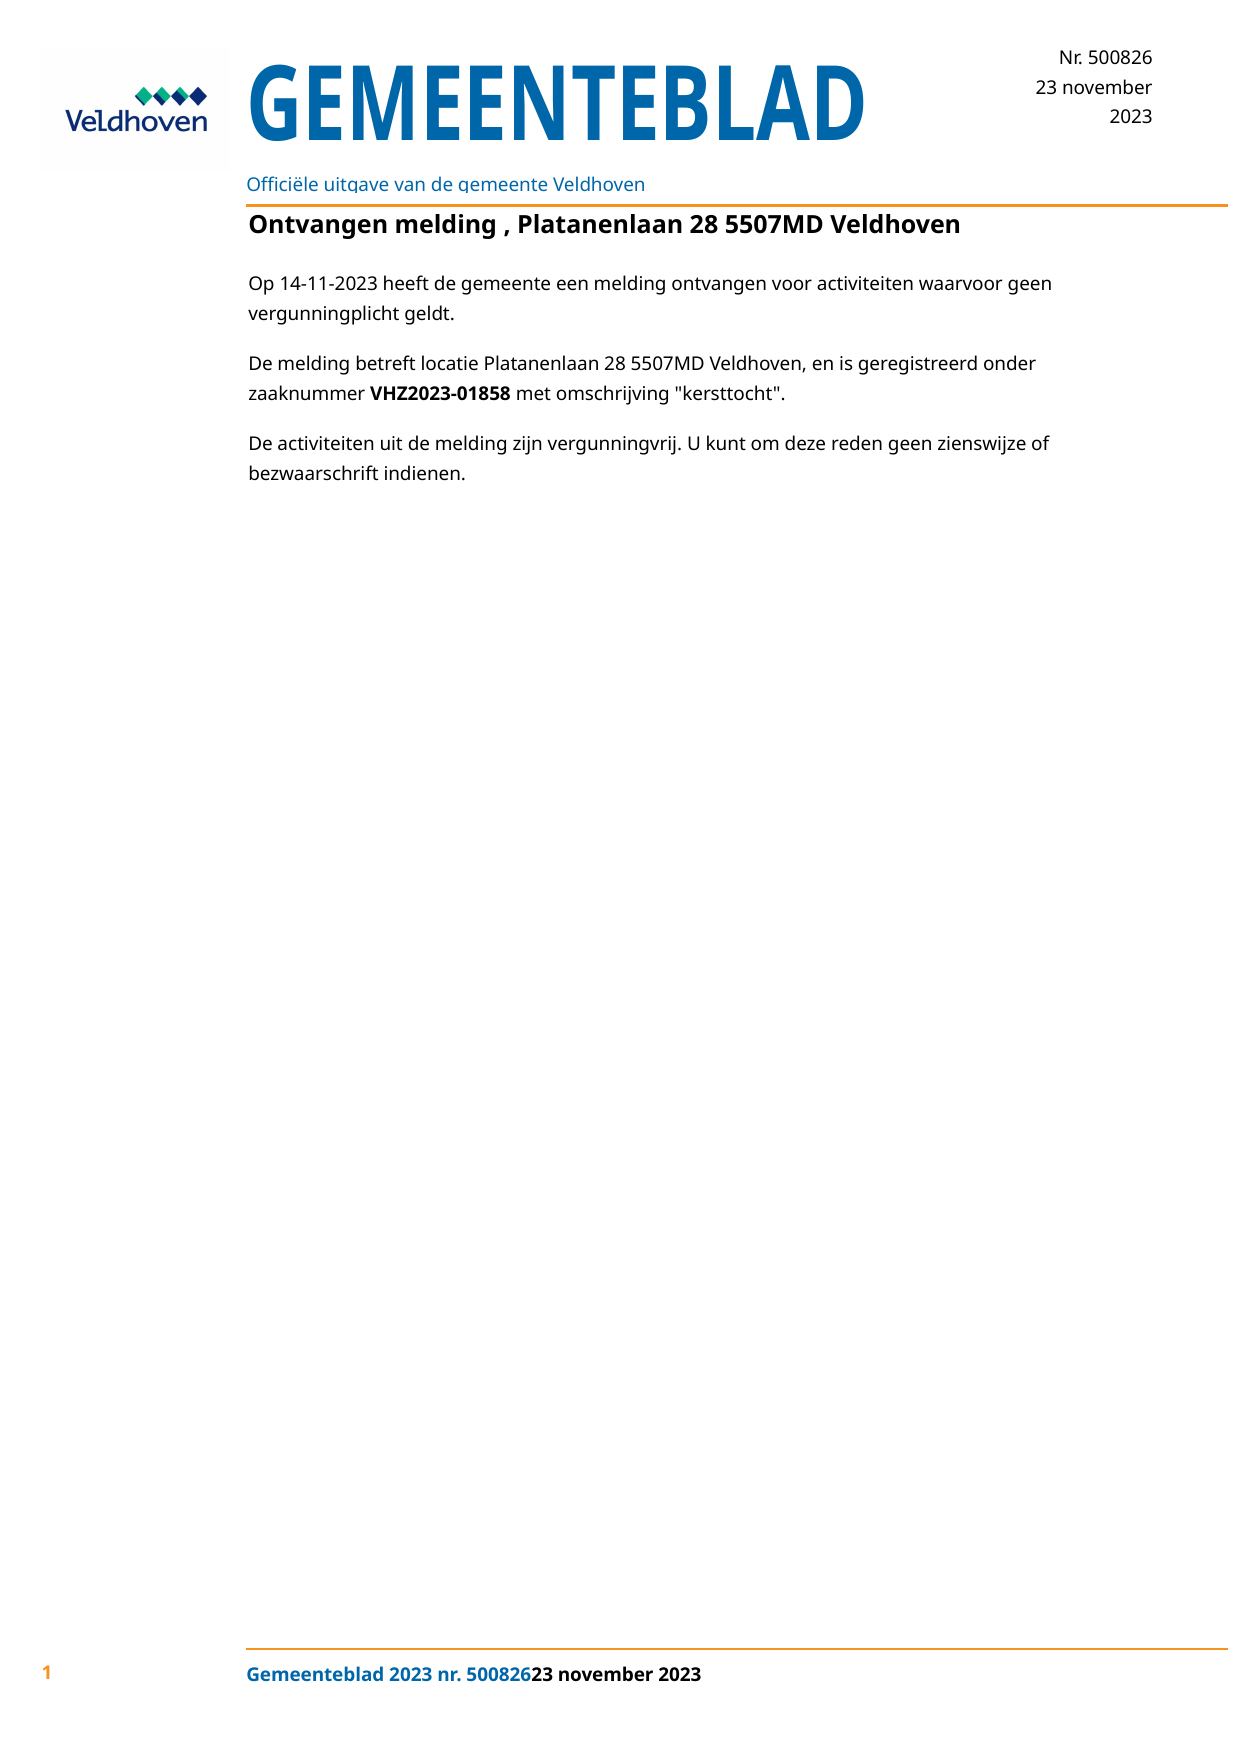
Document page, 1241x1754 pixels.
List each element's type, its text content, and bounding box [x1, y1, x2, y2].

text Ontvangen melding , Platanenlaan 28 5507MD Veldhoven [248, 207, 1152, 241]
picture [41, 47, 231, 172]
text De activiteiten uit de melding zijn vergunningvrij. U kunt om deze reden geen zienswijze of bezwaarschrift indienen. [248, 430, 1152, 486]
text De melding betreft locatie Platanenlaan 28 5507MD Veldhoven, en is geregistreerd onder zaaknummer VHZ2023-01858 met omschrijving "kersttocht". [248, 350, 1152, 406]
text Op 14-11-2023 heeft de gemeente een melding ontvangen voor activiteiten waarvoor geen vergunningplicht geldt. [248, 270, 1152, 326]
